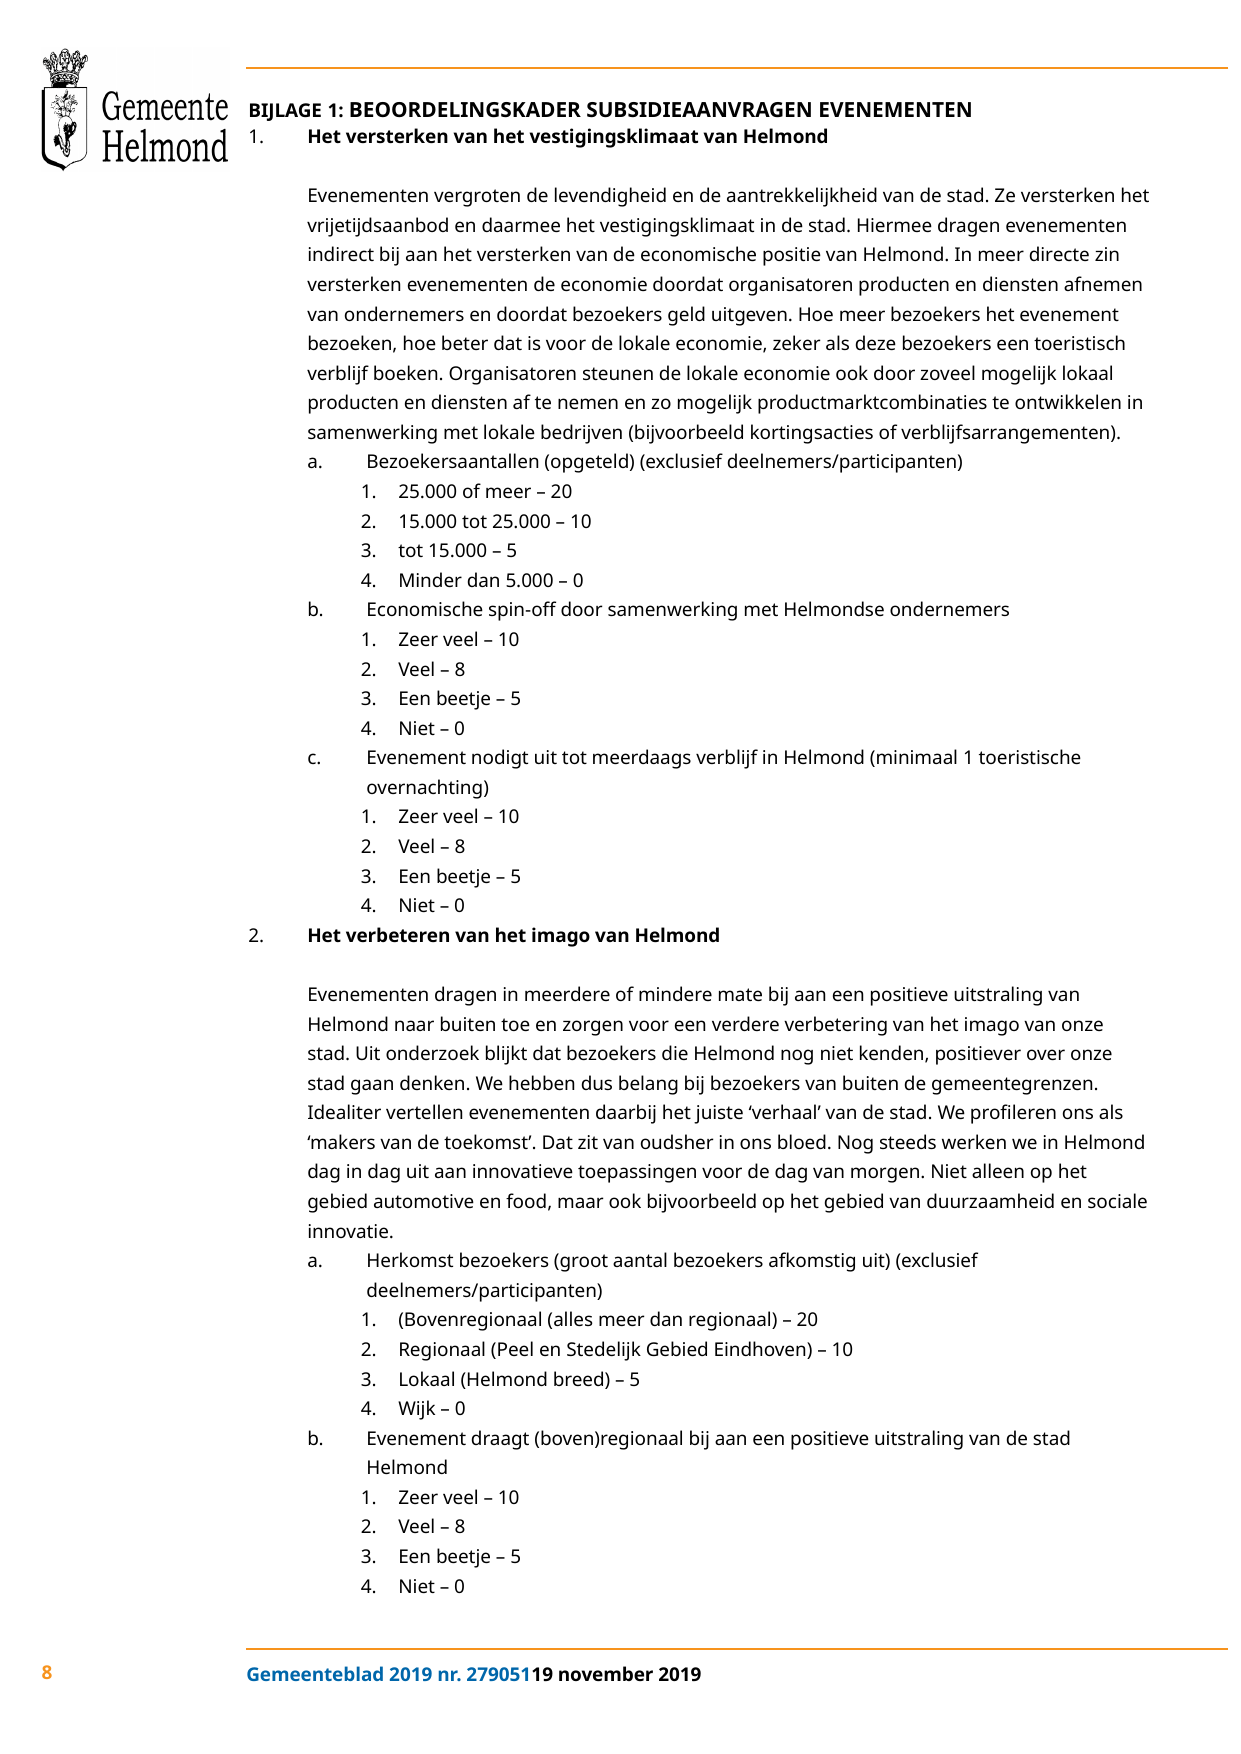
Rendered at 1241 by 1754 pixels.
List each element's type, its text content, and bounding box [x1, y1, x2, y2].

list Niet – 0 [361, 715, 1152, 741]
list Niet – 0 [361, 892, 1152, 918]
list Herkomst bezoekers (groot aantal bezoekers afkomstig uit) (exclusief deelnemers/participanten) [307, 1247, 1152, 1303]
list 15.000 tot 25.000 – 10 [361, 508, 1152, 534]
list Zeer veel – 10 [361, 1484, 1152, 1510]
list Evenementen vergroten de levendigheid en de aantrekkelijkheid van de stad. Ze versterken het vrijetijdsaanbod en daarmee het vestigingsklimaat in de stad. Hiermee dragen evenementen indirect bij aan het versterken van de economische positie van Helmond. In meer directe zin versterken evenementen de economie doordat organisatoren producten en diensten afnemen van ondernemers en doordat bezoekers geld uitgeven. Hoe meer bezoekers het evenement bezoeken, hoe beter dat is voor de lokale economie, zeker als deze bezoekers een toeristisch verblijf boeken. Organisatoren steunen de lokale economie ook door zoveel mogelijk lokaal producten en diensten af te nemen en zo mogelijk productmarktcombinaties te ontwikkelen in samenwerking met lokale bedrijven (bijvoorbeeld kortingsacties of verblijfsarrangementen). [248, 182, 1152, 445]
picture [41, 47, 231, 172]
list tot 15.000 – 5 [361, 537, 1152, 563]
text BIJLAGE 1: BEOORDELINGSKADER SUBSIDIEAANVRAGEN EVENEMENTEN [248, 95, 1152, 123]
list Evenement draagt (boven)regionaal bij aan een positieve uitstraling van de stad Helmond [307, 1425, 1152, 1480]
list Het verbeteren van het imago van Helmond [248, 922, 1152, 948]
list Zeer veel – 10 [361, 804, 1152, 829]
list Evenement nodigt uit tot meerdaags verblijf in Helmond (minimaal 1 toeristische overnachting) [307, 744, 1152, 800]
list Evenementen dragen in meerdere of mindere mate bij aan een positieve uitstraling van Helmond naar buiten toe en zorgen voor een verdere verbetering van het imago van onze stad. Uit onderzoek blijkt dat bezoekers die Helmond nog niet kenden, positiever over onze stad gaan denken. We hebben dus belang bij bezoekers van buiten de gemeentegrenzen. Idealiter vertellen evenementen daarbij het juiste ‘verhaal’ van de stad. We profileren ons als ‘makers van de toekomst’. Dat zit van oudsher in ons bloed. Nog steeds werken we in Helmond dag in dag uit aan innovatieve toepassingen voor de dag van morgen. Niet alleen op het gebied automotive en food, maar ook bijvoorbeeld op het gebied van duurzaamheid en sociale innovatie. [248, 981, 1152, 1244]
list Veel – 8 [361, 833, 1152, 859]
list Veel – 8 [361, 1514, 1152, 1539]
list Zeer veel – 10 [361, 626, 1152, 652]
list Bezoekersaantallen (opgeteld) (exclusief deelnemers/participanten) [307, 449, 1152, 474]
list Niet – 0 [361, 1573, 1152, 1599]
list Minder dan 5.000 – 0 [361, 567, 1152, 593]
list Regionaal (Peel en Stedelijk Gebied Eindhoven) – 10 [361, 1336, 1152, 1362]
list 25.000 of meer – 20 [361, 478, 1152, 504]
list Een beetje – 5 [361, 685, 1152, 711]
list Wijk – 0 [361, 1395, 1152, 1421]
list Het versterken van het vestigingsklimaat van Helmond [248, 123, 1152, 149]
list Veel – 8 [361, 656, 1152, 682]
list Een beetje – 5 [361, 863, 1152, 889]
list Economische spin-off door samenwerking met Helmondse ondernemers [307, 597, 1152, 622]
list Lokaal (Helmond breed) – 5 [361, 1366, 1152, 1392]
list (Bovenregionaal (alles meer dan regionaal) – 20 [361, 1307, 1152, 1332]
list Een beetje – 5 [361, 1543, 1152, 1569]
